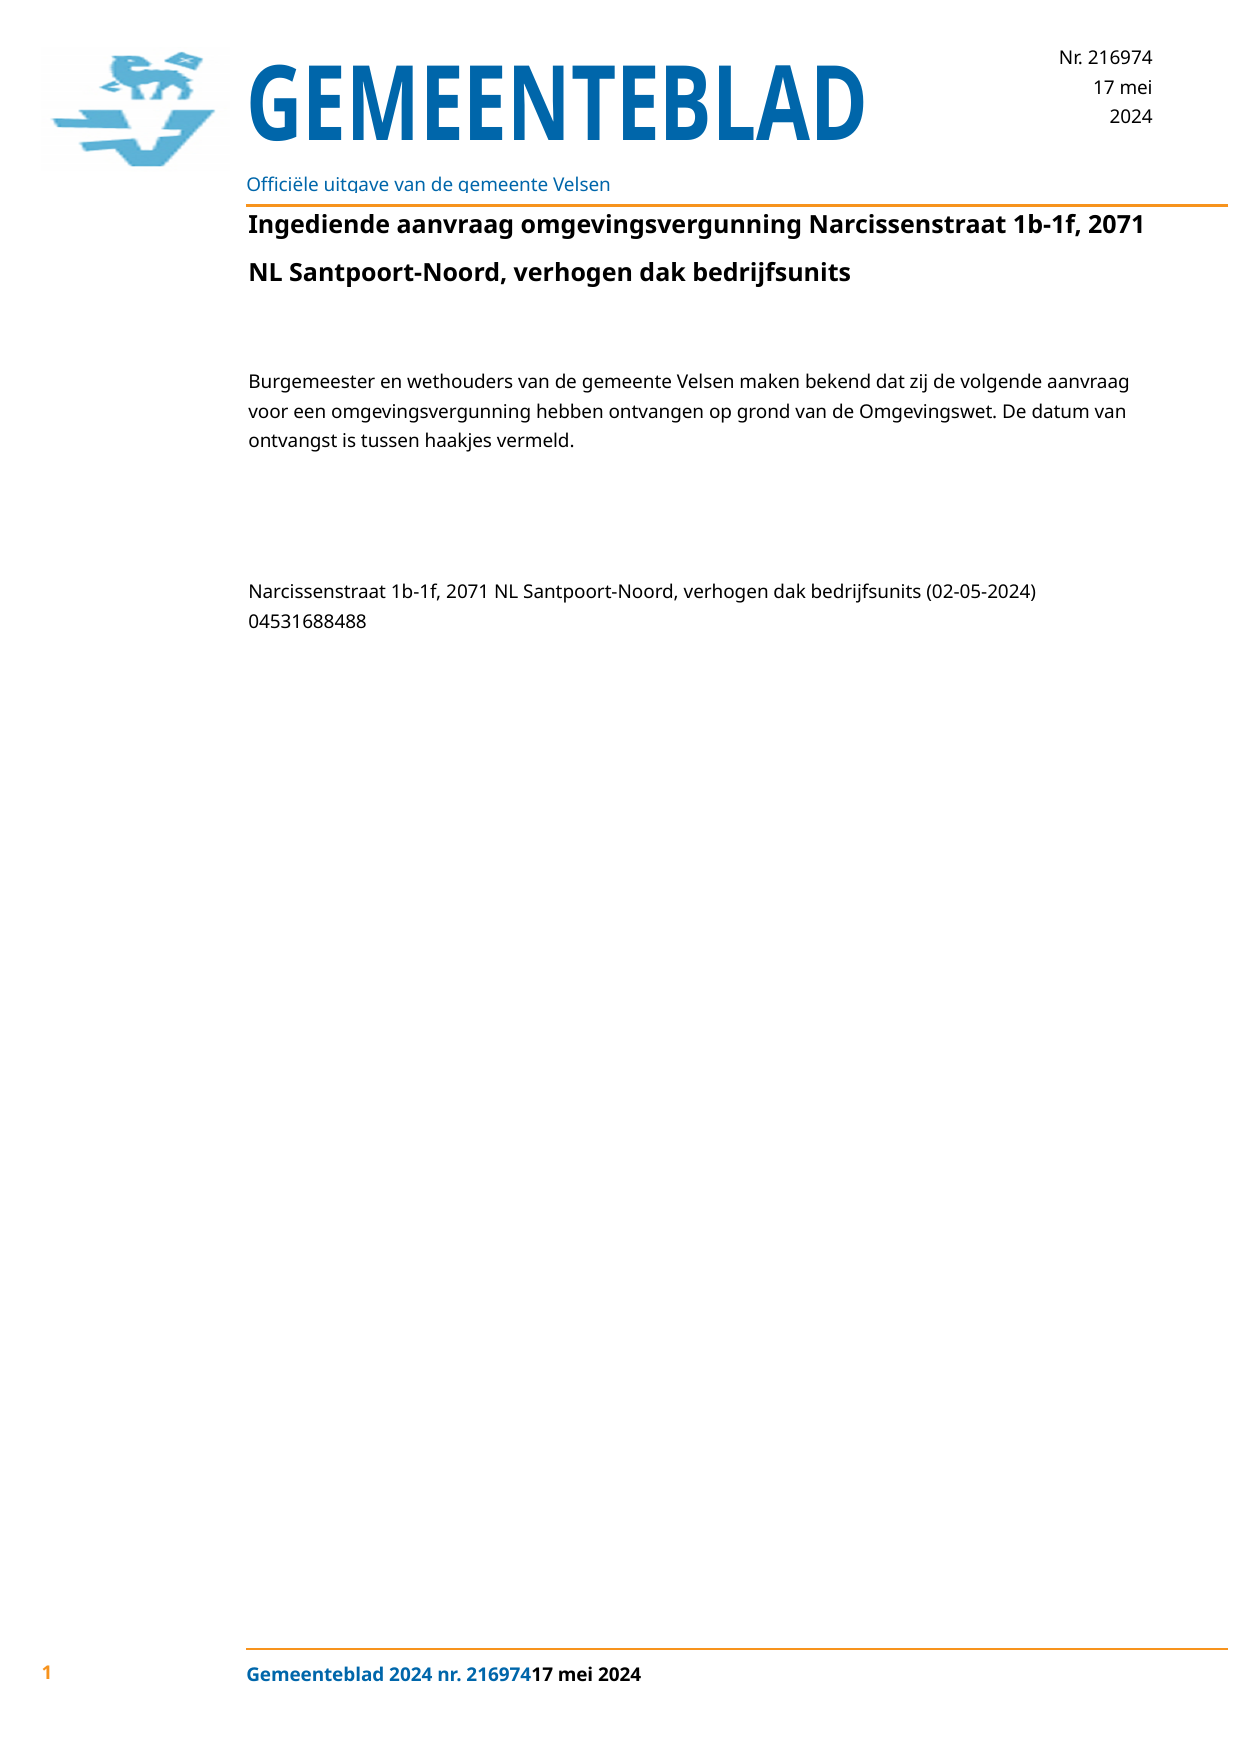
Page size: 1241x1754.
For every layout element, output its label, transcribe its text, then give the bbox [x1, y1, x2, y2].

text Narcissenstraat 1b-1f, 2071 NL Santpoort-Noord, verhogen dak bedrijfsunits (02-05-2024) 04531688488 [248, 579, 1152, 634]
picture [41, 47, 231, 172]
text Burgemeester en wethouders van de gemeente Velsen maken bekend dat zij de volgende aanvraag voor een omgevingsvergunning hebben ontvangen op grond van de Omgevingswet. De datum van ontvangst is tussen haakjes vermeld. [248, 368, 1152, 453]
text Ingediende aanvraag omgevingsvergunning Narcissenstraat 1b-1f, 2071 NL Santpoort-Noord, verhogen dak bedrijfsunits [248, 207, 1152, 288]
